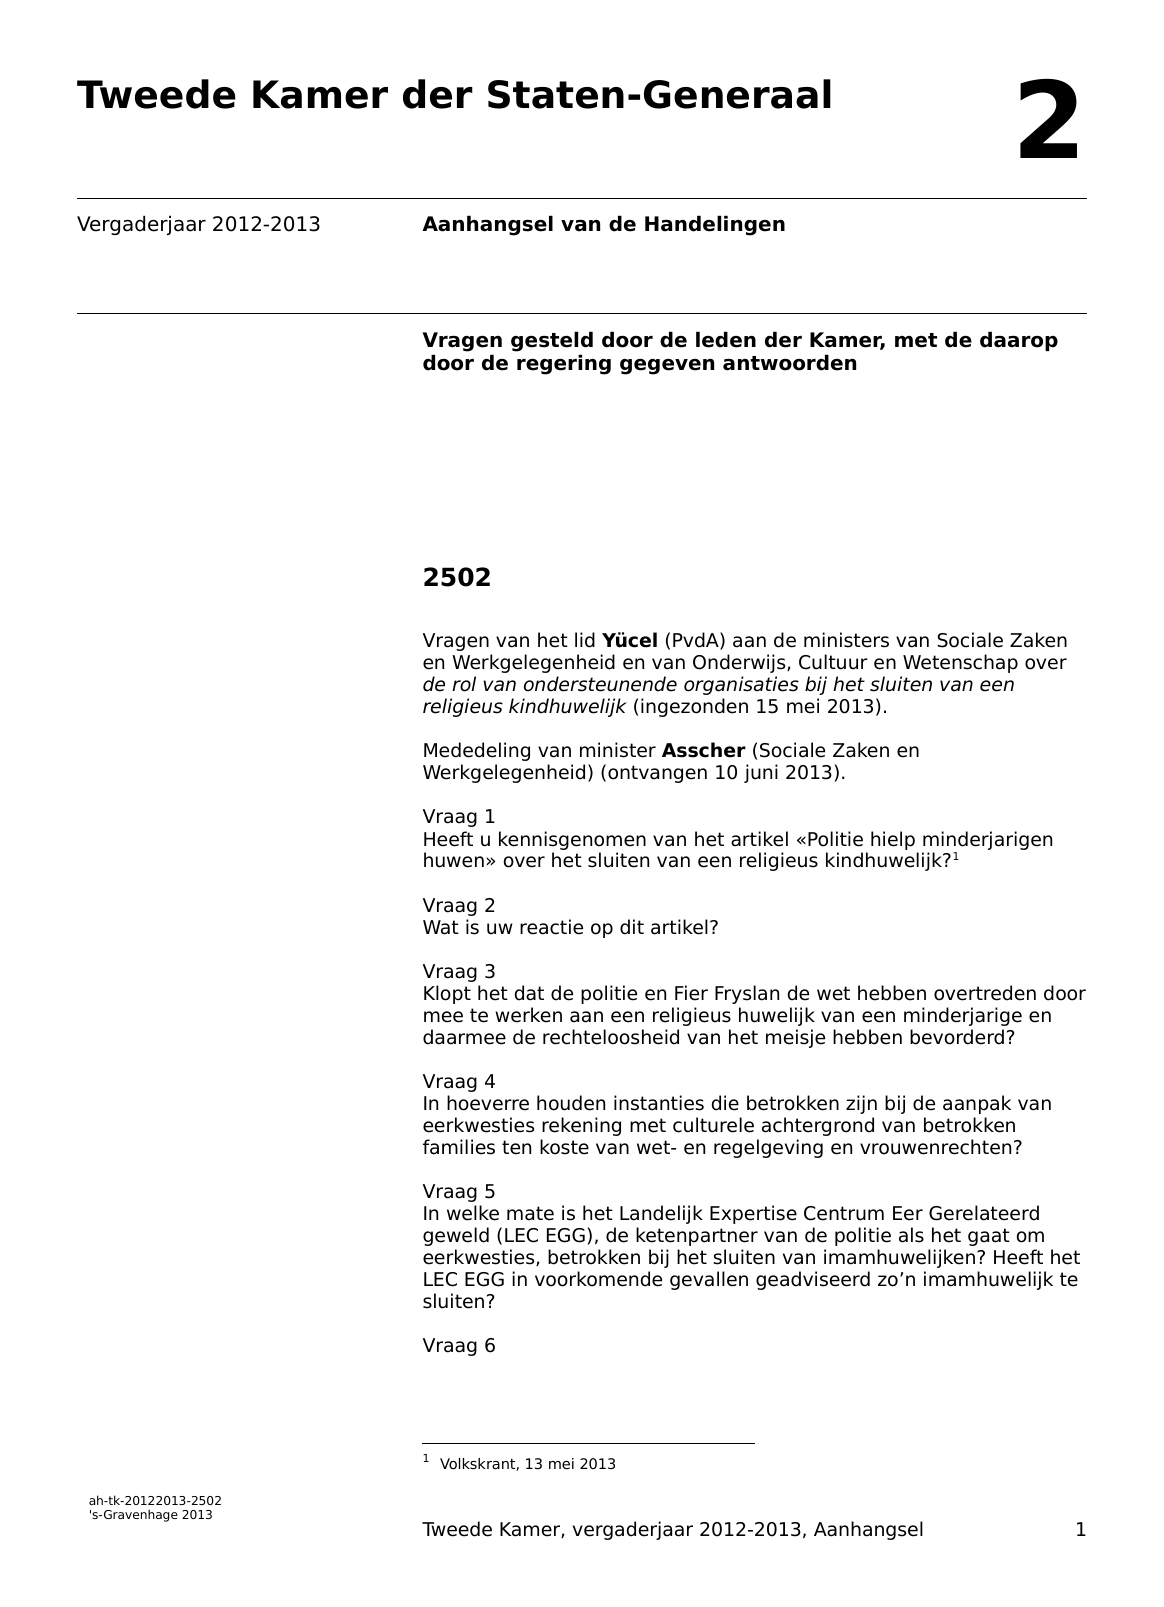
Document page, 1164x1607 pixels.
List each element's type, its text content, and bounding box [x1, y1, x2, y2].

text Heeft u kennisgenomen van het artikel «Politie hielp minderjarigen huwen» over het sluiten van een religieus kindhuwelijk? [422, 828, 1087, 872]
text Klopt het dat de politie en Fier Fryslan de wet hebben overtreden door mee te werken aan een religieus huwelijk van een minderjarige en daarmee de rechteloosheid van het meisje hebben bevorderd? [422, 983, 1087, 1049]
table_header 2 [886, 59, 1087, 198]
text 2502 [422, 563, 1087, 592]
text 's-Gravenhage 2013 [88, 1508, 323, 1522]
table_cell Vragen gesteld door de leden der Kamer, met de daarop door de regering gegeven antwoorden [422, 314, 1087, 375]
table_cell [77, 314, 422, 375]
text Vraag 5 [422, 1181, 1087, 1203]
text Vragen van het lid Yücel (PvdA) aan de ministers van Sociale Zaken en Werkgelegenheid en van Onderwijs, Cultuur en Wetenschap over de rol van ondersteunende organisaties bij het sluiten van een religieus kindhuwelijk (ingezonden 15 mei 2013). [422, 630, 1087, 718]
text In hoeverre houden instanties die betrokken zijn bij de aanpak van eerkwesties rekening met culturele achtergrond van betrokken families ten koste van wet- en regelgeving en vrouwenrechten? [422, 1093, 1087, 1159]
text Vraag 6 [422, 1335, 1087, 1357]
text Vraag 2 [422, 894, 1087, 917]
table_cell Aanhangsel van de Handelingen [422, 199, 1087, 313]
text Vraag 3 [422, 961, 1087, 983]
text Wat is uw reactie op dit artikel? [422, 917, 1087, 938]
text ah-tk-20122013-2502 [88, 1494, 323, 1508]
text Vraag 4 [422, 1071, 1087, 1093]
table_header Tweede Kamer der Staten-Generaal [77, 59, 886, 198]
text Vraag 1 [422, 806, 1087, 828]
text In welke mate is het Landelijk Expertise Centrum Eer Gerelateerd geweld (LEC EGG), de ketenpartner van de politie als het gaat om eerkwesties, betrokken bij het sluiten van imamhuwelijken? Heeft het LEC EGG in voorkomende gevallen geadviseerd zo’n imamhuwelijk te sluiten? [422, 1203, 1087, 1313]
text Mededeling van minister Asscher (Sociale Zaken en Werkgelegenheid) (ontvangen 10 juni 2013). [422, 740, 1087, 784]
table_cell Vergaderjaar 2012-2013 [77, 199, 422, 313]
text Volkskrant, 13 mei 2013 [422, 1452, 1087, 1474]
